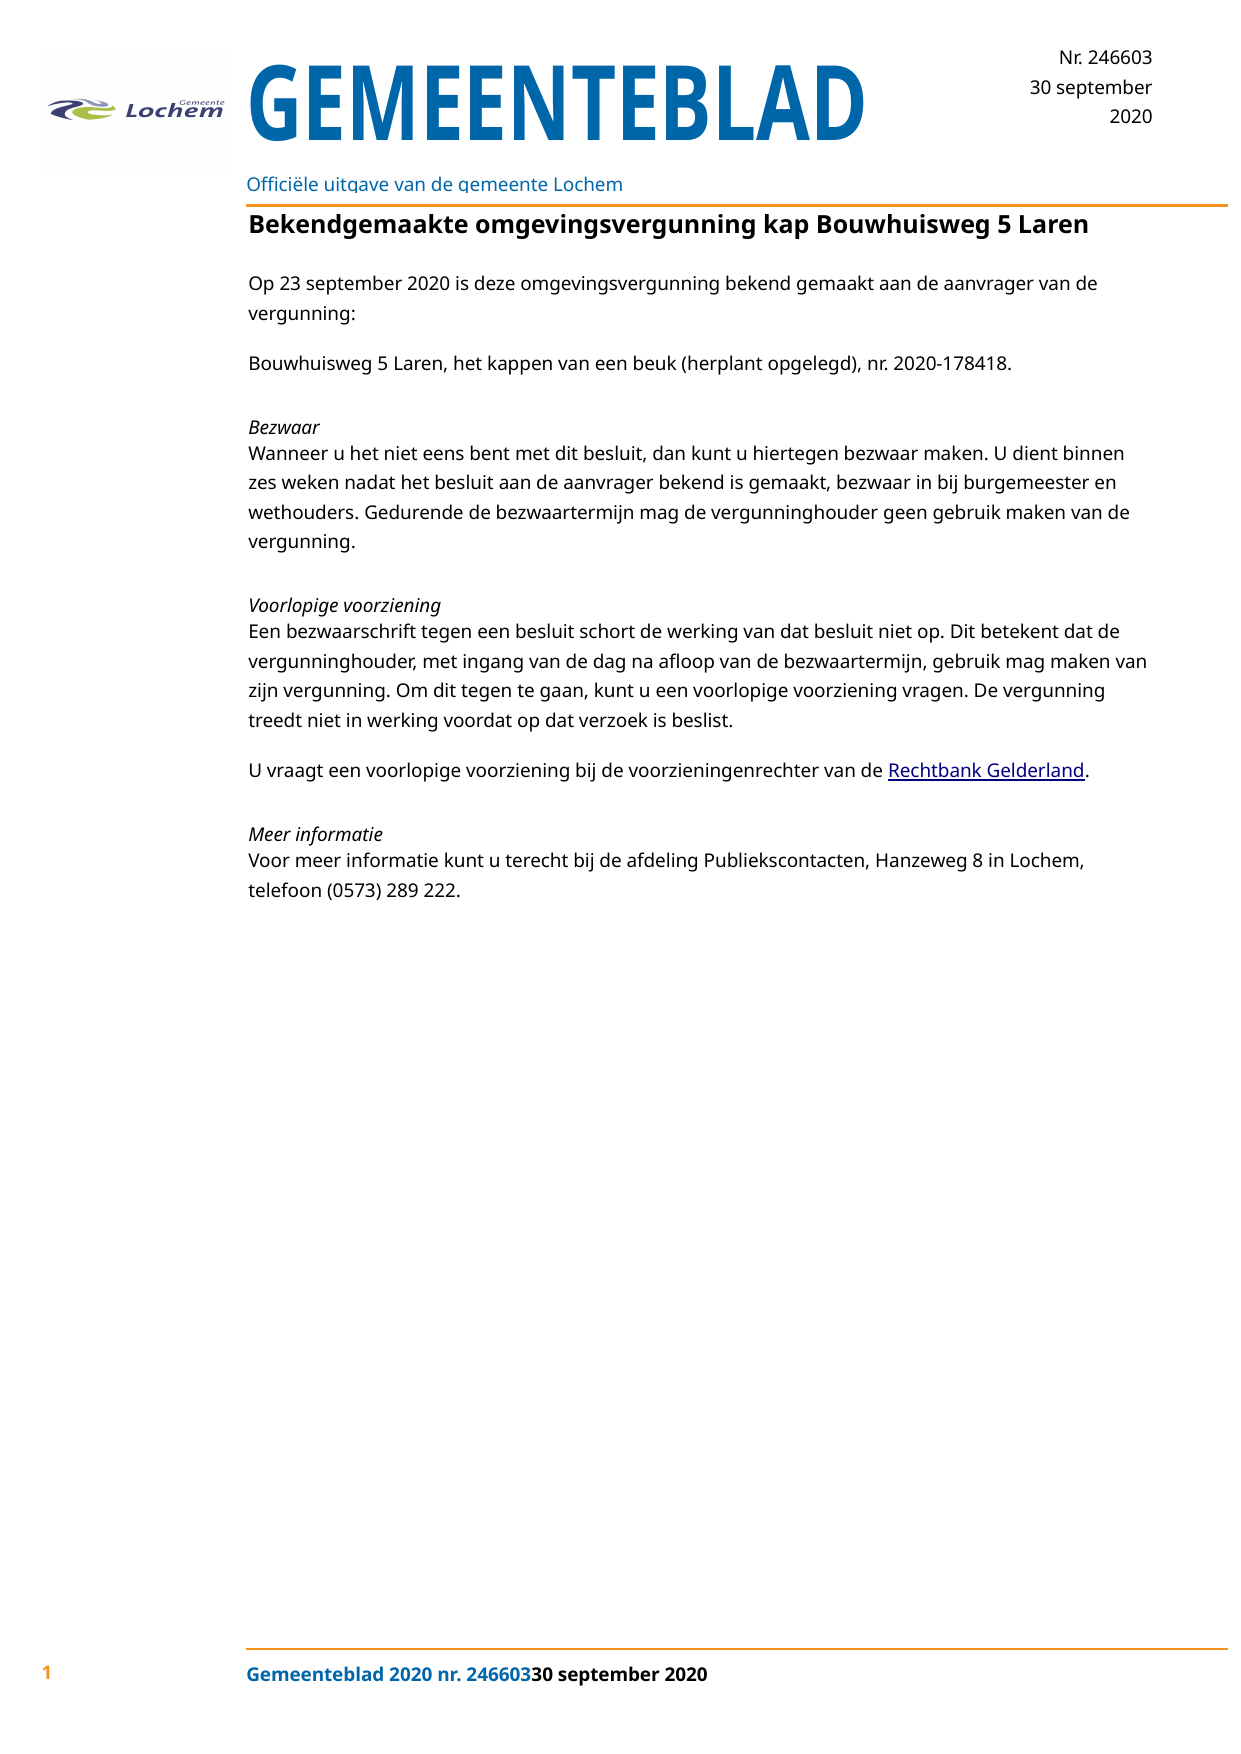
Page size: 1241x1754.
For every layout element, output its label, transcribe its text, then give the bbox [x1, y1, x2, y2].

text Bezwaar [248, 414, 1152, 440]
text Een bezwaarschrift tegen een besluit schort de werking van dat besluit niet op. Dit betekent dat de vergunninghouder, met ingang van de dag na afloop van de bezwaartermijn, gebruik mag maken van zijn vergunning. Om dit tegen te gaan, kunt u een voorlopige voorziening vragen. De vergunning treedt niet in werking voordat op dat verzoek is beslist. [248, 618, 1152, 733]
text Meer informatie [248, 822, 1152, 847]
text Voorlopige voorziening [248, 593, 1152, 618]
text U vraagt een voorlopige voorziening bij de voorzieningenrechter van de Rechtbank Gelderland. [248, 758, 1152, 783]
text Voor meer informatie kunt u terecht bij de afdeling Publiekscontacten, Hanzeweg 8 in Lochem, telefoon (0573) 289 222. [248, 847, 1152, 903]
text Bekendgemaakte omgevingsvergunning kap Bouwhuisweg 5 Laren [248, 207, 1152, 241]
text Op 23 september 2020 is deze omgevingsvergunning bekend gemaakt aan de aanvrager van de vergunning: [248, 270, 1152, 326]
text Bouwhuisweg 5 Laren, het kappen van een beuk (herplant opgelegd), nr. 2020-178418. [248, 350, 1152, 376]
text Wanneer u het niet eens bent met dit besluit, dan kunt u hiertegen bezwaar maken. U dient binnen zes weken nadat het besluit aan de aanvrager bekend is gemaakt, bezwaar in bij burgemeester en wethouders. Gedurende de bezwaartermijn mag de vergunninghouder geen gebruik maken van de vergunning. [248, 440, 1152, 554]
picture [41, 47, 231, 172]
